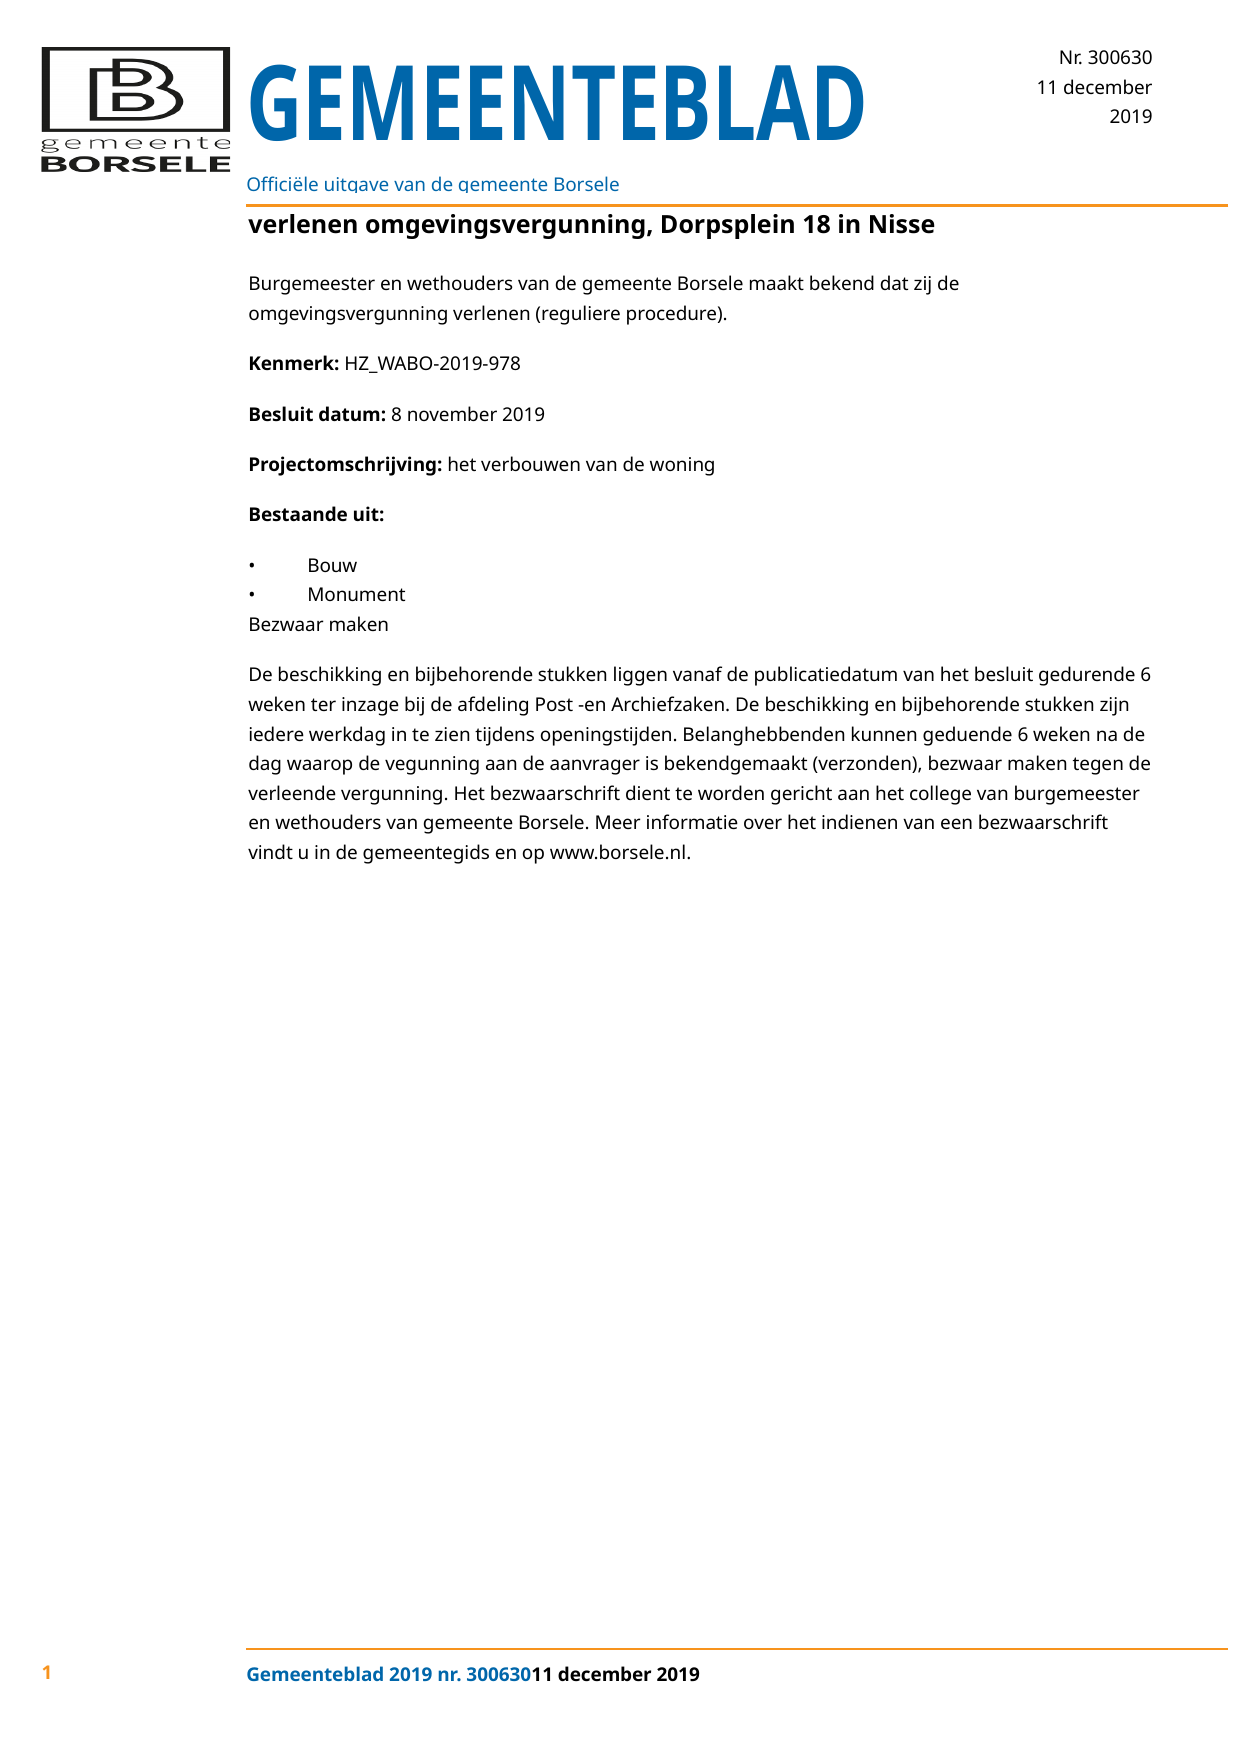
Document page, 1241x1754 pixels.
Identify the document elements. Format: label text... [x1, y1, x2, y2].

text Projectomschrijving: het verbouwen van de woning [248, 451, 1152, 477]
text Besluit datum: 8 november 2019 [248, 401, 1152, 426]
picture [41, 47, 231, 172]
text Kenmerk: HZ_WABO-2019-978 [248, 350, 1152, 376]
text Bezwaar maken [248, 611, 1152, 637]
text De beschikking en bijbehorende stukken liggen vanaf de publicatiedatum van het besluit gedurende 6 weken ter inzage bij de afdeling Post -en Archiefzaken. De beschikking en bijbehorende stukken zijn iedere werkdag in te zien tijdens openingstijden. Belanghebbenden kunnen geduende 6 weken na de dag waarop de vegunning aan de aanvrager is bekendgemaakt (verzonden), bezwaar maken tegen de verleende vergunning. Het bezwaarschrift dient te worden gericht aan het college van burgemeester en wethouders van gemeente Borsele. Meer informatie over het indienen van een bezwaarschrift vindt u in de gemeentegids en op www.borsele.nl. [248, 662, 1152, 865]
list Bouw [248, 552, 1152, 578]
list Monument [248, 582, 1152, 607]
text Bestaande uit: [248, 502, 1152, 527]
text Burgemeester en wethouders van de gemeente Borsele maakt bekend dat zij de omgevingsvergunning verlenen (reguliere procedure). [248, 270, 1152, 326]
text verlenen omgevingsvergunning, Dorpsplein 18 in Nisse [248, 207, 1152, 241]
